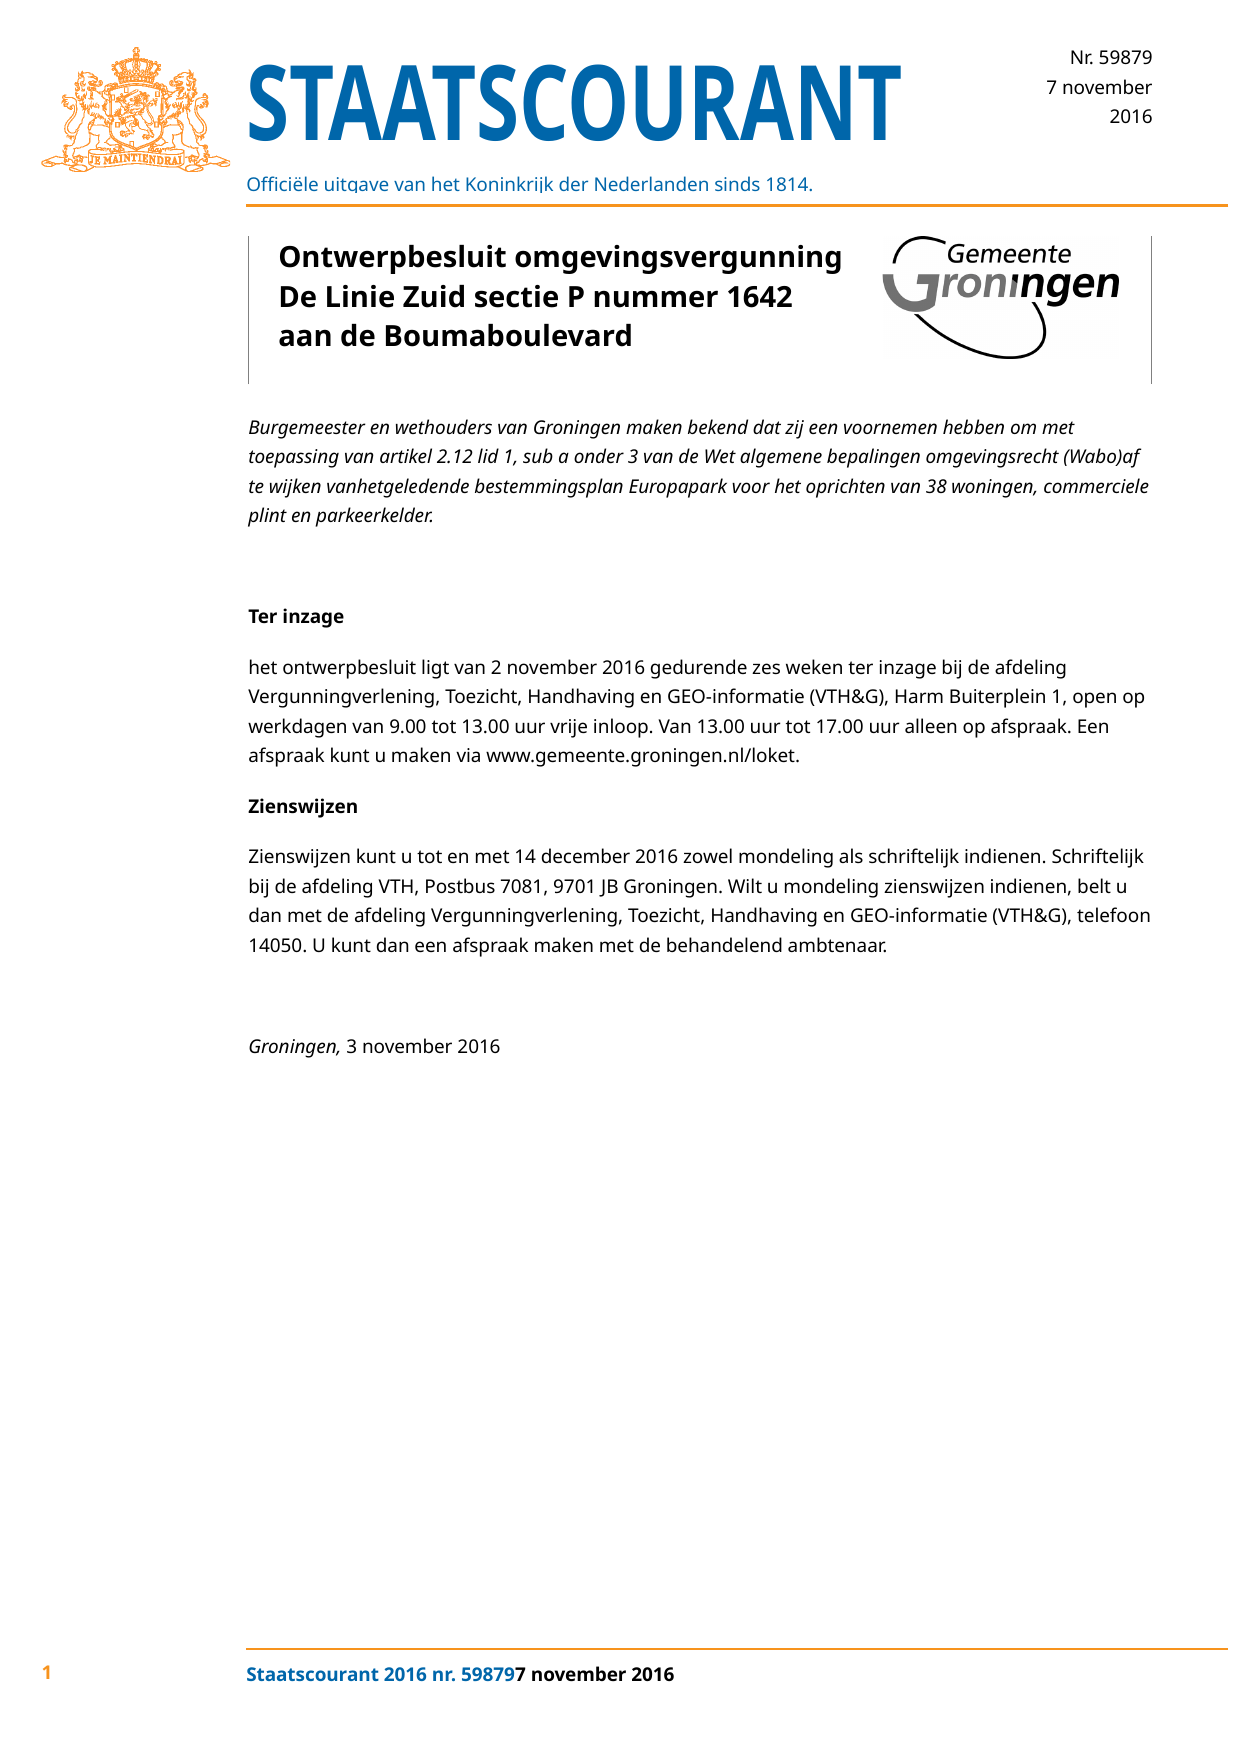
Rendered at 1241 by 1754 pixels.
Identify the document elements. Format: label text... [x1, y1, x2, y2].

text het ontwerpbesluit ligt van 2 november 2016 gedurende zes weken ter inzage bij de afdeling Vergunningverlening, Toezicht, Handhaving en GEO-informatie (VTH&G), Harm Buiterplein 1, open op werkdagen van 9.00 tot 13.00 uur vrije inloop. Van 13.00 uur tot 17.00 uur alleen op afspraak. Een afspraak kunt u maken via www.gemeente.groningen.nl/loket. [248, 654, 1152, 768]
text Groningen, 3 november 2016 [248, 1033, 1152, 1059]
text Burgemeester en wethouders van Groningen maken bekend dat zij een voornemen hebben om met toepassing van artikel 2.12 lid 1, sub a onder 3 van de Wet algemene bepalingen omgevingsrecht (Wabo)af te wijken vanhetgeledende bestemmingsplan Europapark voor het oprichten van 38 woningen, commerciele plint en parkeerkelder. [248, 414, 1152, 528]
table_header [850, 236, 882, 358]
table_header [850, 359, 1151, 384]
table_header [1119, 236, 1151, 358]
text Zienswijzen kunt u tot en met 14 december 2016 zowel mondeling als schriftelijk indienen. Schriftelijk bij de afdeling VTH, Postbus 7081, 9701 JB Groningen. Wilt u mondeling zienswijzen indienen, belt u dan met de afdeling Vergunningverlening, Toezicht, Handhaving en GEO-informatie (VTH&G), telefoon 14050. U kunt dan een afspraak maken met de behandelend ambtenaar. [248, 843, 1152, 958]
picture [882, 236, 1119, 359]
text Zienswijzen [248, 793, 1152, 819]
table_header Ontwerpbesluit omgevingsvergunning De Linie Zuid sectie P nummer 1642 aan de Boumaboulevard [249, 236, 850, 384]
text Ter inzage [248, 603, 1152, 629]
picture [41, 47, 231, 172]
